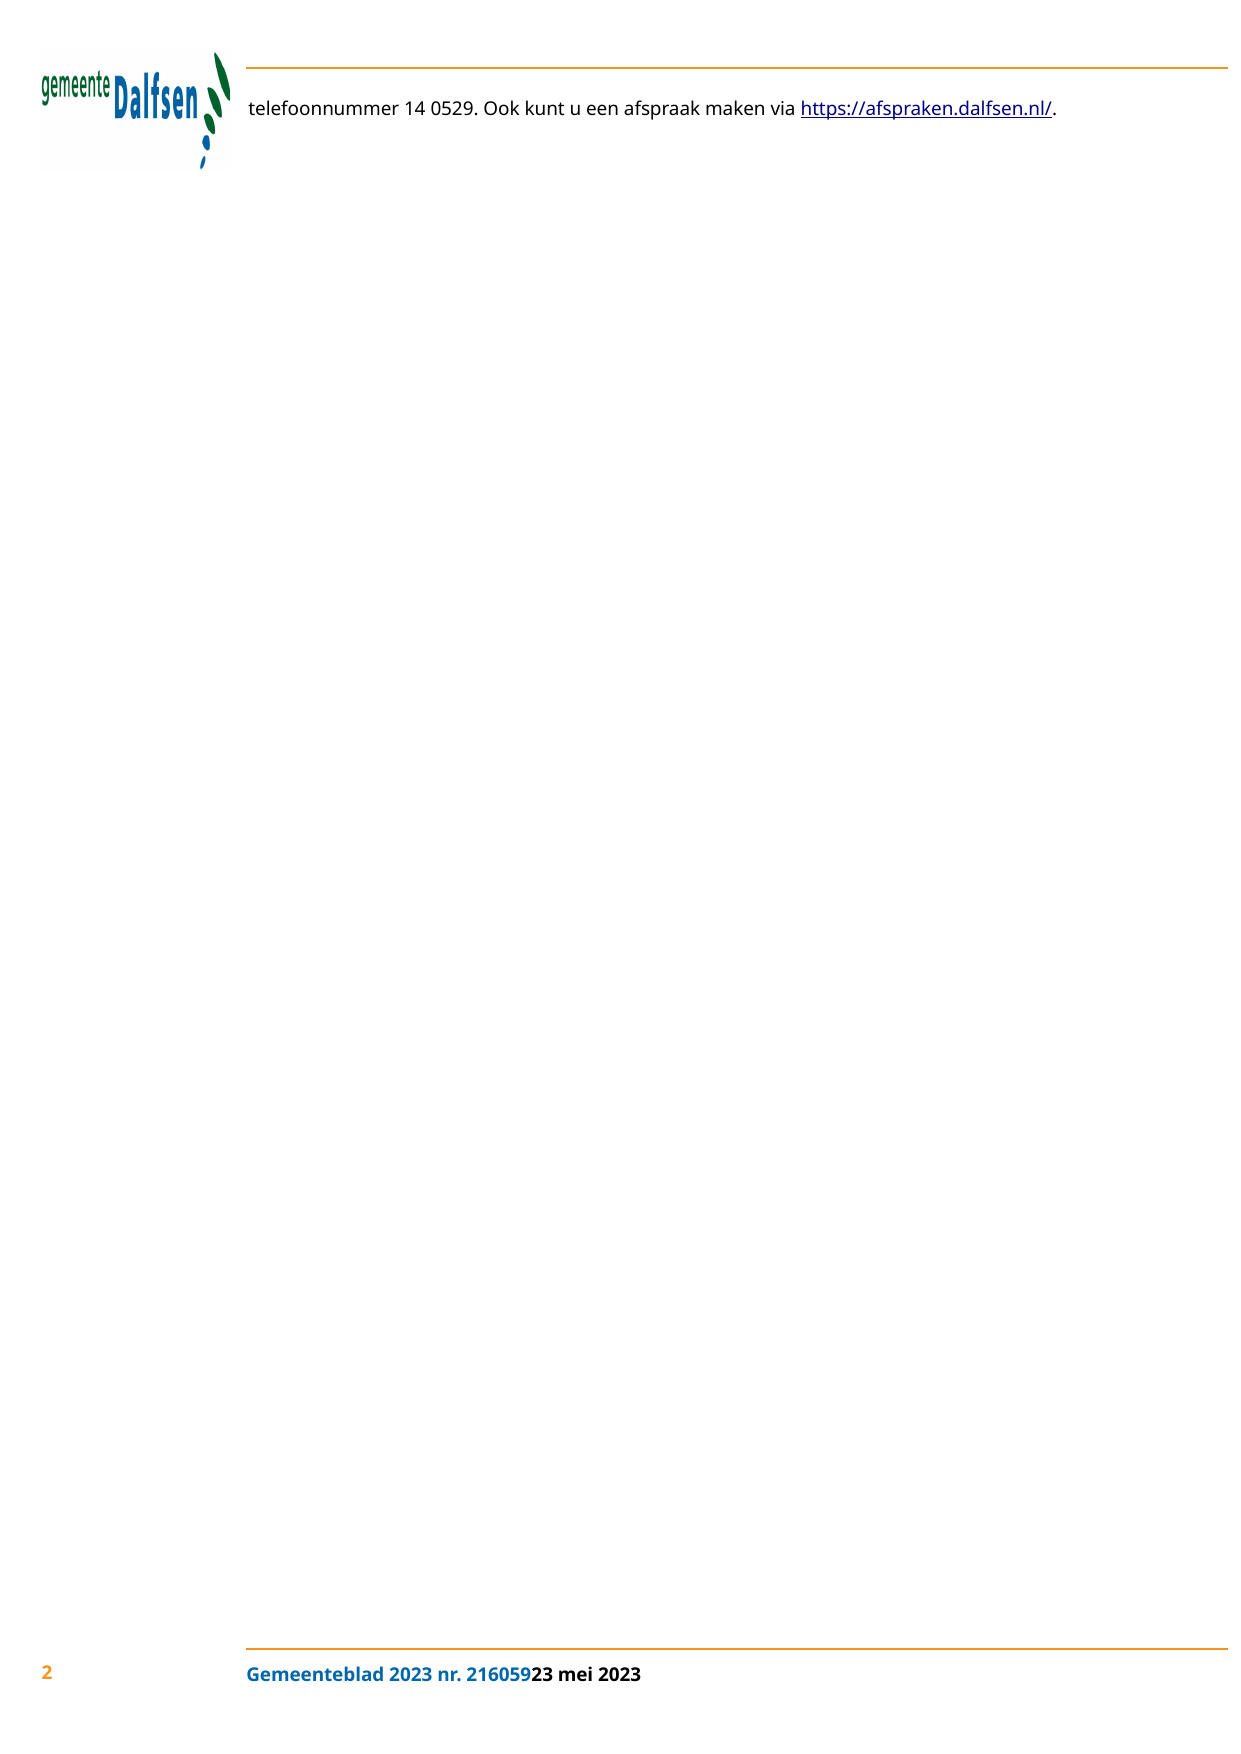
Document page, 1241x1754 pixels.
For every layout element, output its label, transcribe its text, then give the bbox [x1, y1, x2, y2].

picture [41, 47, 231, 172]
text telefoonnummer 14 0529. Ook kunt u een afspraak maken via https://afspraken.dalfsen.nl/. [248, 95, 1152, 121]
